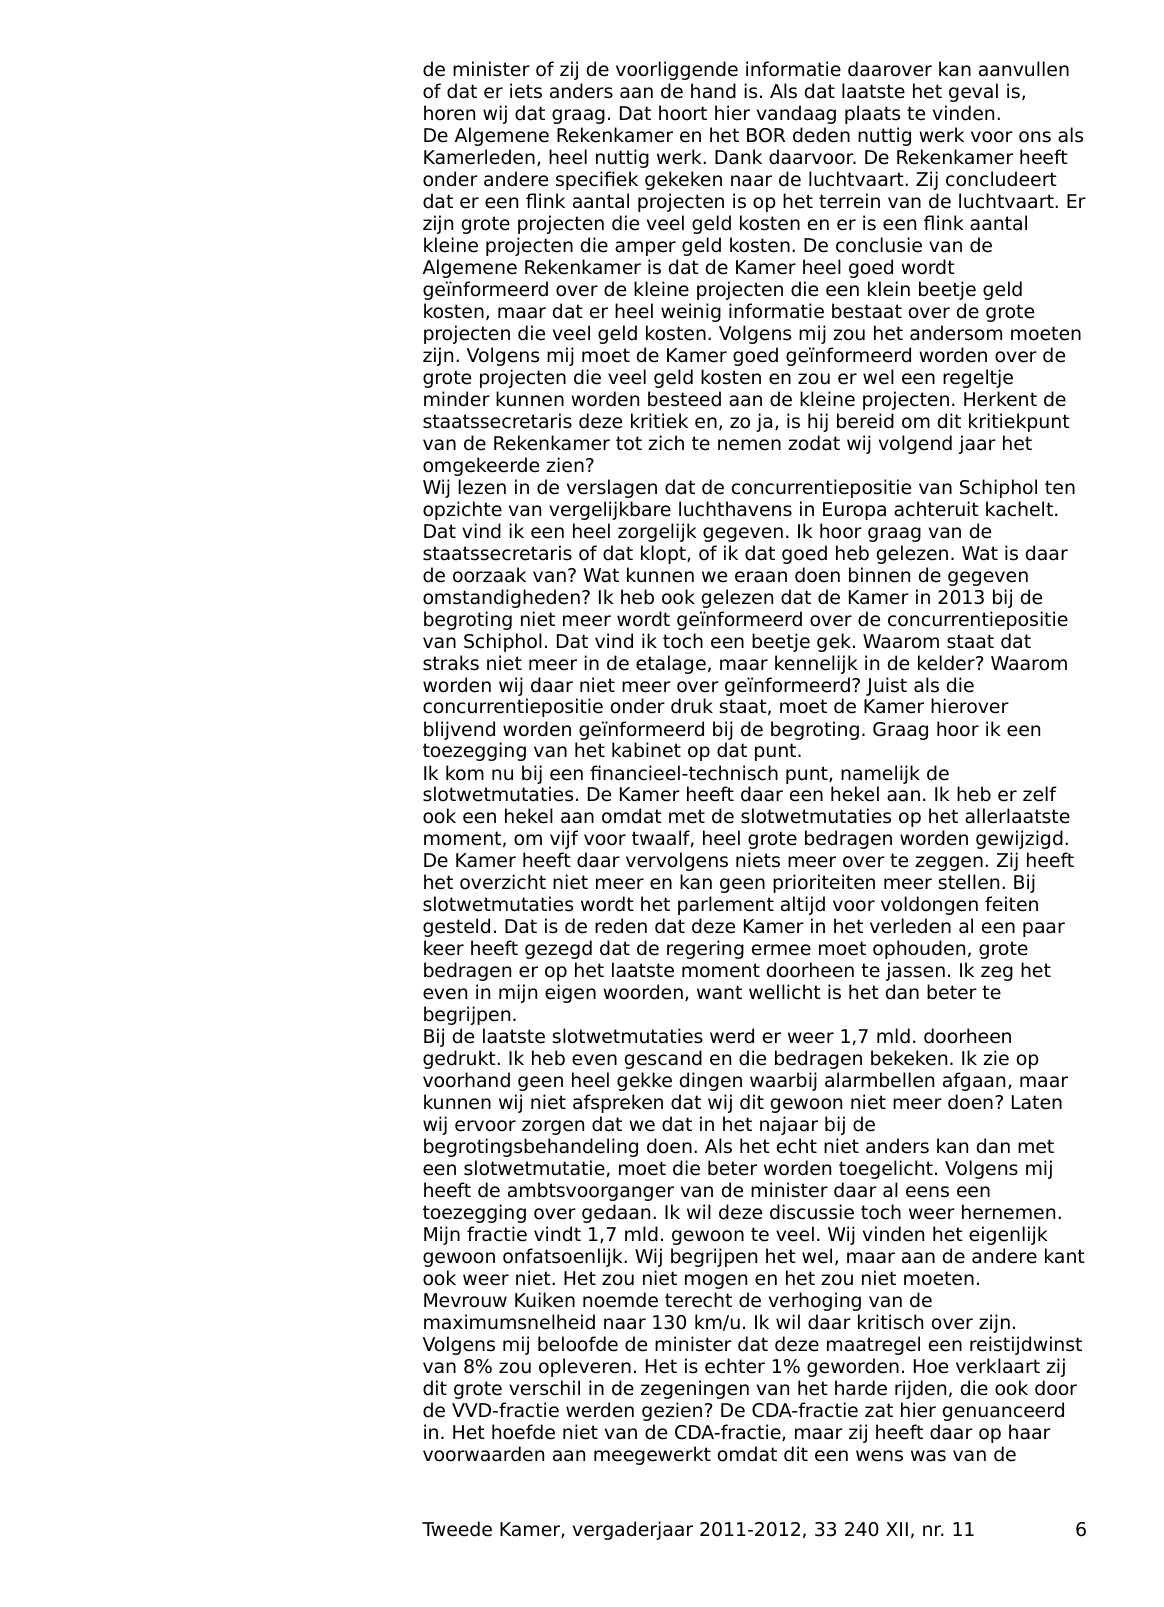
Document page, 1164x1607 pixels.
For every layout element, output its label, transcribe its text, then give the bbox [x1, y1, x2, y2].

text de minister of zij de voorliggende informatie daarover kan aanvullen of dat er iets anders aan de hand is. Als dat laatste het geval is, horen wij dat graag. Dat hoort hier vandaag plaats te vinden. [422, 59, 1087, 125]
text Ik kom nu bij een financieel-technisch punt, namelijk de slotwetmutaties. De Kamer heeft daar een hekel aan. Ik heb er zelf ook een hekel aan omdat met de slotwetmutaties op het allerlaatste moment, om vijf voor twaalf, heel grote bedragen worden gewijzigd. De Kamer heeft daar vervolgens niets meer over te zeggen. Zij heeft het overzicht niet meer en kan geen prioriteiten meer stellen. Bij slotwetmutaties wordt het parlement altijd voor voldongen feiten gesteld. Dat is de reden dat deze Kamer in het verleden al een paar keer heeft gezegd dat de regering ermee moet ophouden, grote bedragen er op het laatste moment doorheen te jassen. Ik zeg het even in mijn eigen woorden, want wellicht is het dan beter te begrijpen. [422, 762, 1087, 1026]
text Bij de laatste slotwetmutaties werd er weer 1,7 mld. doorheen gedrukt. Ik heb even gescand en die bedragen bekeken. Ik zie op voorhand geen heel gekke dingen waarbij alarmbellen afgaan, maar kunnen wij niet afspreken dat wij dit gewoon niet meer doen? Laten wij ervoor zorgen dat we dat in het najaar bij de begrotingsbehandeling doen. Als het echt niet anders kan dan met een slotwetmutatie, moet die beter worden toegelicht. Volgens mij heeft de ambtsvoorganger van de minister daar al eens een toezegging over gedaan. Ik wil deze discussie toch weer hernemen. Mijn fractie vindt 1,7 mld. gewoon te veel. Wij vinden het eigenlijk gewoon onfatsoenlijk. Wij begrijpen het wel, maar aan de andere kant ook weer niet. Het zou niet mogen en het zou niet moeten. [422, 1026, 1087, 1290]
text Mevrouw Kuiken noemde terecht de verhoging van de maximumsnelheid naar 130 km/u. Ik wil daar kritisch over zijn. Volgens mij beloofde de minister dat deze maatregel een reistijdwinst van 8% zou opleveren. Het is echter 1% geworden. Hoe verklaart zij dit grote verschil in de zegeningen van het harde rijden, die ook door de VVD-fractie werden gezien? De CDA-fractie zat hier genuanceerd in. Het hoefde niet van de CDA-fractie, maar zij heeft daar op haar voorwaarden aan meegewerkt omdat dit een wens was van de [422, 1290, 1087, 1466]
text Wij lezen in de verslagen dat de concurrentiepositie van Schiphol ten opzichte van vergelijkbare luchthavens in Europa achteruit kachelt. Dat vind ik een heel zorgelijk gegeven. Ik hoor graag van de staatssecretaris of dat klopt, of ik dat goed heb gelezen. Wat is daar de oorzaak van? Wat kunnen we eraan doen binnen de gegeven omstandigheden? Ik heb ook gelezen dat de Kamer in 2013 bij de begroting niet meer wordt geïnformeerd over de concurrentiepositie van Schiphol. Dat vind ik toch een beetje gek. Waarom staat dat straks niet meer in de etalage, maar kennelijk in de kelder? Waarom worden wij daar niet meer over geïnformeerd? Juist als die concurrentiepositie onder druk staat, moet de Kamer hierover blijvend worden geïnformeerd bij de begroting. Graag hoor ik een toezegging van het kabinet op dat punt. [422, 477, 1087, 762]
text De Algemene Rekenkamer en het BOR deden nuttig werk voor ons als Kamerleden, heel nuttig werk. Dank daarvoor. De Rekenkamer heeft onder andere specifiek gekeken naar de luchtvaart. Zij concludeert dat er een flink aantal projecten is op het terrein van de luchtvaart. Er zijn grote projecten die veel geld kosten en er is een flink aantal kleine projecten die amper geld kosten. De conclusie van de Algemene Rekenkamer is dat de Kamer heel goed wordt geïnformeerd over de kleine projecten die een klein beetje geld kosten, maar dat er heel weinig informatie bestaat over de grote projecten die veel geld kosten. Volgens mij zou het andersom moeten zijn. Volgens mij moet de Kamer goed geïnformeerd worden over de grote projecten die veel geld kosten en zou er wel een regeltje minder kunnen worden besteed aan de kleine projecten. Herkent de staatssecretaris deze kritiek en, zo ja, is hij bereid om dit kritiekpunt van de Rekenkamer tot zich te nemen zodat wij volgend jaar het omgekeerde zien? [422, 125, 1087, 477]
